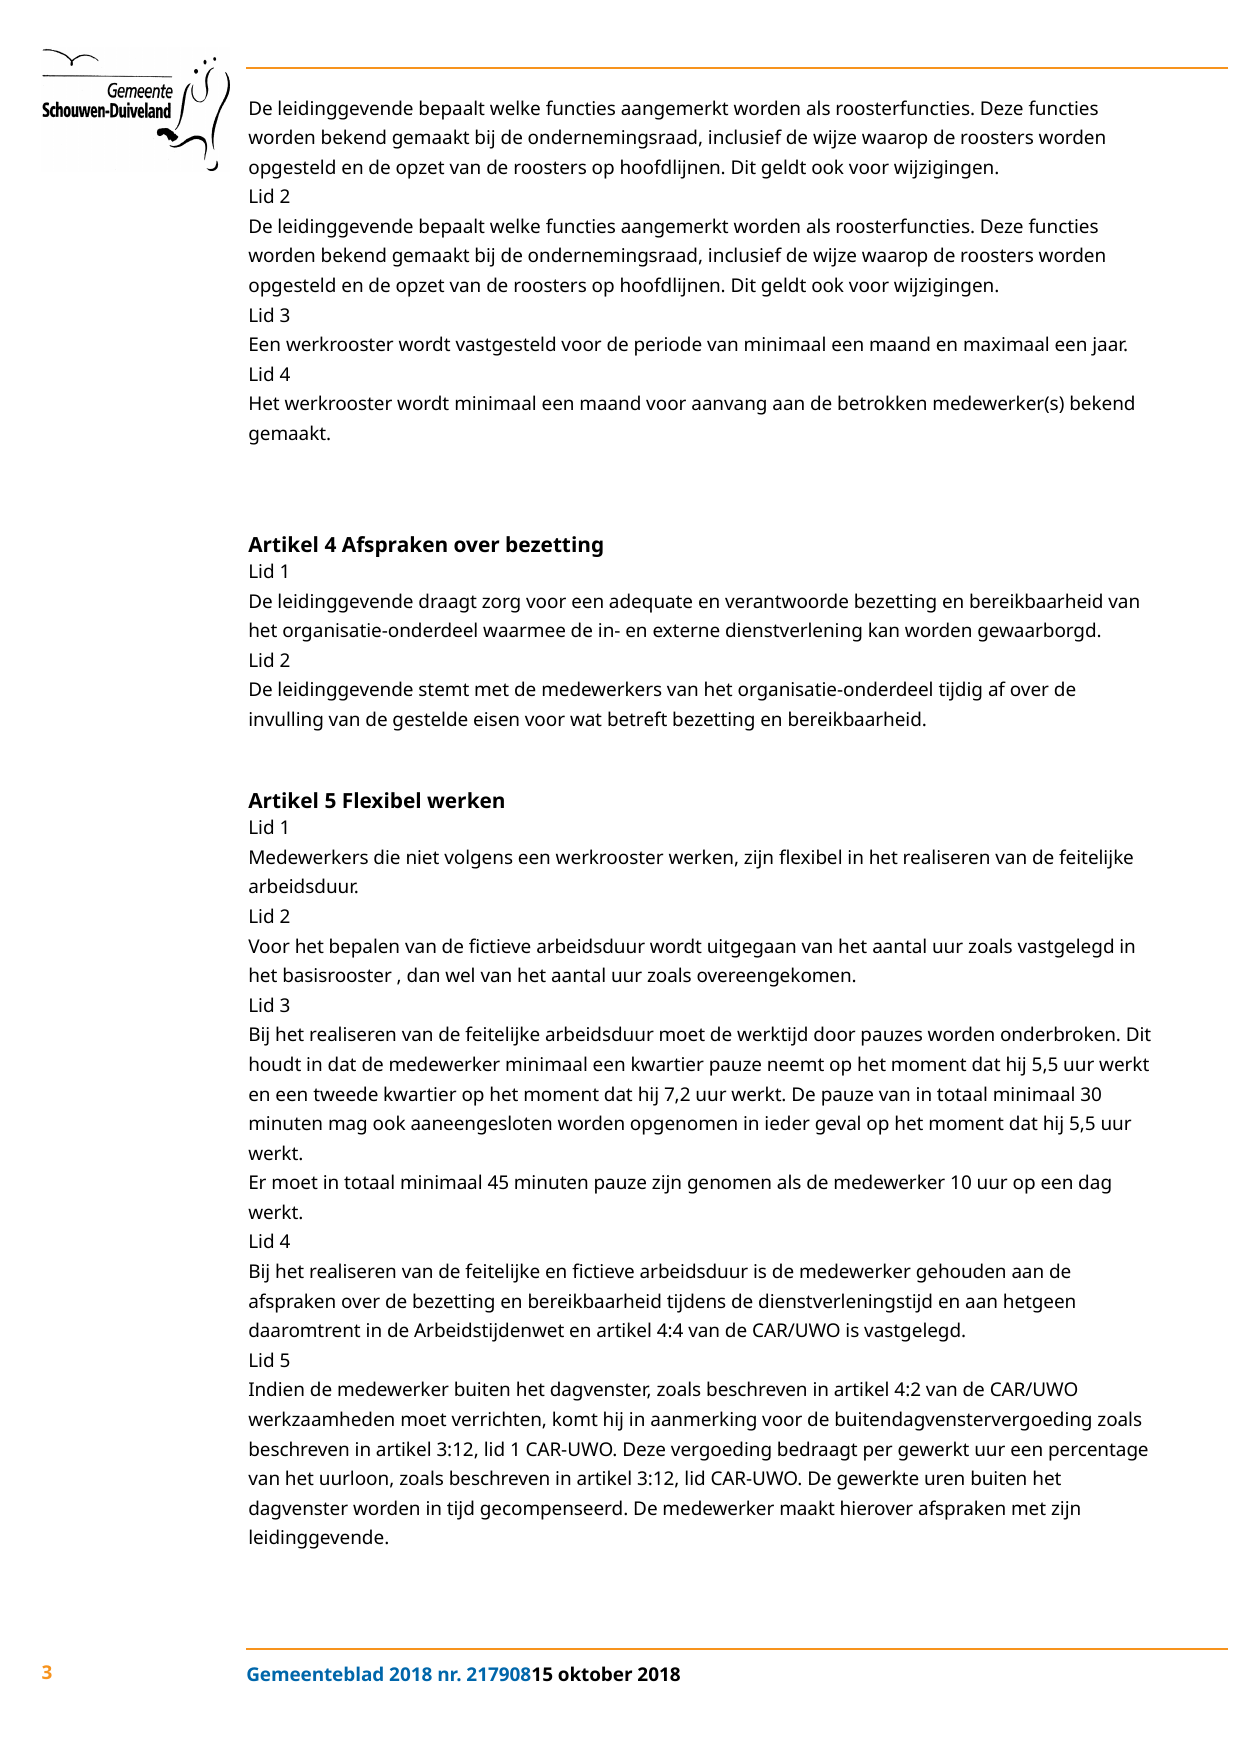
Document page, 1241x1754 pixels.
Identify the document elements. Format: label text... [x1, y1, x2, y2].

text Er moet in totaal minimaal 45 minuten pauze zijn genomen als de medewerker 10 uur op een dag werkt. [248, 1169, 1152, 1225]
picture [41, 47, 231, 172]
text Lid 2 [248, 183, 1152, 209]
text Lid 1 [248, 814, 1152, 840]
text Lid 2 [248, 903, 1152, 929]
text Lid 4 [248, 361, 1152, 387]
text Voor het bepalen van de fictieve arbeidsduur wordt uitgegaan van het aantal uur zoals vastgelegd in het basisrooster , dan wel van het aantal uur zoals overeengekomen. [248, 933, 1152, 988]
text Artikel 4 Afspraken over bezetting [248, 530, 1152, 558]
text Medewerkers die niet volgens een werkrooster werken, zijn flexibel in het realiseren van de feitelijke arbeidsduur. [248, 844, 1152, 899]
text Lid 5 [248, 1347, 1152, 1373]
text Bij het realiseren van de feitelijke arbeidsduur moet de werktijd door pauzes worden onderbroken. Dit houdt in dat de medewerker minimaal een kwartier pauze neemt op het moment dat hij 5,5 uur werkt en een tweede kwartier op het moment dat hij 7,2 uur werkt. De pauze van in totaal minimaal 30 minuten mag ook aaneengesloten worden opgenomen in ieder geval op het moment dat hij 5,5 uur werkt. [248, 1022, 1152, 1166]
text Lid 1 [248, 558, 1152, 584]
text Artikel 5 Flexibel werken [248, 786, 1152, 814]
text Lid 2 [248, 647, 1152, 673]
text Bij het realiseren van de feitelijke en fictieve arbeidsduur is de medewerker gehouden aan de afspraken over de bezetting en bereikbaarheid tijdens de dienstverleningstijd en aan hetgeen daaromtrent in de Arbeidstijdenwet en artikel 4:4 van de CAR/UWO is vastgelegd. [248, 1258, 1152, 1343]
text Lid 3 [248, 992, 1152, 1018]
text Een werkrooster wordt vastgesteld voor de periode van minimaal een maand en maximaal een jaar. [248, 331, 1152, 357]
text Het werkrooster wordt minimaal een maand voor aanvang aan de betrokken medewerker(s) bekend gemaakt. [248, 391, 1152, 446]
text De leidinggevende stemt met de medewerkers van het organisatie-onderdeel tijdig af over de invulling van de gestelde eisen voor wat betreft bezetting en bereikbaarheid. [248, 677, 1152, 732]
text De leidinggevende bepaalt welke functies aangemerkt worden als roosterfuncties. Deze functies worden bekend gemaakt bij de ondernemingsraad, inclusief de wijze waarop de roosters worden opgesteld en de opzet van de roosters op hoofdlijnen. Dit geldt ook voor wijzigingen. [248, 213, 1152, 298]
text De leidinggevende draagt zorg voor een adequate en verantwoorde bezetting en bereikbaarheid van het organisatie-onderdeel waarmee de in- en externe dienstverlening kan worden gewaarborgd. [248, 588, 1152, 643]
text Indien de medewerker buiten het dagvenster, zoals beschreven in artikel 4:2 van de CAR/UWO werkzaamheden moet verrichten, komt hij in aanmerking voor de buitendagvenstervergoeding zoals beschreven in artikel 3:12, lid 1 CAR-UWO. Deze vergoeding bedraagt per gewerkt uur een percentage van het uurloon, zoals beschreven in artikel 3:12, lid CAR-UWO. De gewerkte uren buiten het dagvenster worden in tijd gecompenseerd. De medewerker maakt hierover afspraken met zijn leidinggevende. [248, 1377, 1152, 1550]
text De leidinggevende bepaalt welke functies aangemerkt worden als roosterfuncties. Deze functies worden bekend gemaakt bij de ondernemingsraad, inclusief de wijze waarop de roosters worden opgesteld en de opzet van de roosters op hoofdlijnen. Dit geldt ook voor wijzigingen. [248, 95, 1152, 180]
text Lid 3 [248, 302, 1152, 328]
text Lid 4 [248, 1229, 1152, 1254]
